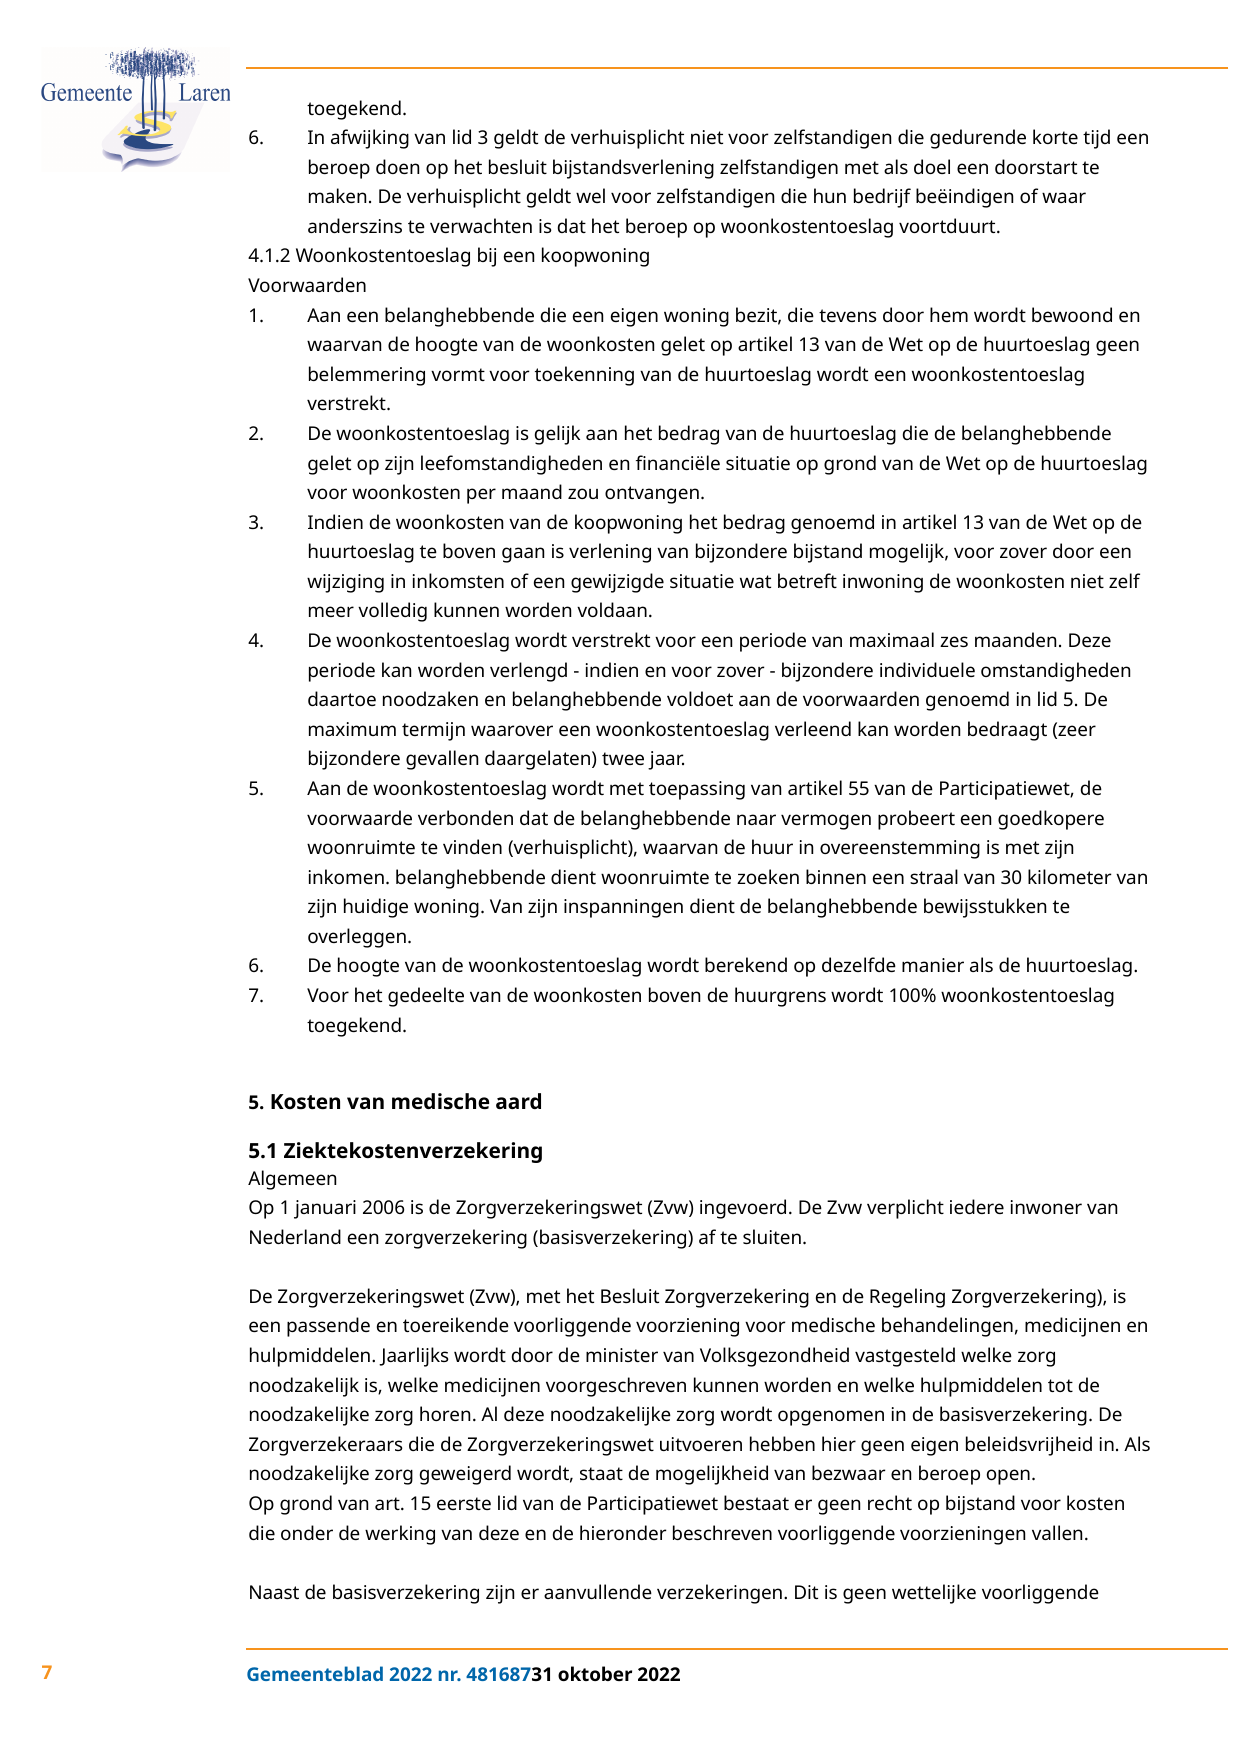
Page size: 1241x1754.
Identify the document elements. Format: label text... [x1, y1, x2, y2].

text Naast de basisverzekering zijn er aanvullende verzekeringen. Dit is geen wettelijke voorliggende [248, 1579, 1152, 1605]
list Voor het gedeelte van de woonkosten boven de huurgrens wordt 100% woonkostentoeslag toegekend. [248, 982, 1152, 1038]
list toegekend. [248, 95, 1152, 121]
list In afwijking van lid 3 geldt de verhuisplicht niet voor zelfstandigen die gedurende korte tijd een beroep doen op het besluit bijstandsverlening zelfstandigen met als doel een doorstart te maken. De verhuisplicht geldt wel voor zelfstandigen die hun bedrijf beëindigen of waar anderszins te verwachten is dat het beroep op woonkostentoeslag voortduurt. [248, 124, 1152, 239]
text Voorwaarden [248, 272, 1152, 298]
text De Zorgverzekeringswet (Zvw), met het Besluit Zorgverzekering en de Regeling Zorgverzekering), is een passende en toereikende voorliggende voorziening voor medische behandelingen, medicijnen en hulpmiddelen. Jaarlijks wordt door de minister van Volksgezondheid vastgesteld welke zorg noodzakelijk is, welke medicijnen voorgeschreven kunnen worden en welke hulpmiddelen tot de noodzakelijke zorg horen. Al deze noodzakelijke zorg wordt opgenomen in de basisverzekering. De Zorgverzekeraars die de Zorgverzekeringswet uitvoeren hebben hier geen eigen beleidsvrijheid in. Als noodzakelijke zorg geweigerd wordt, staat de mogelijkheid van bezwaar en beroep open. [248, 1283, 1152, 1486]
picture [41, 47, 231, 172]
text 5. Kosten van medische aard [248, 1087, 1152, 1116]
text Op 1 januari 2006 is de Zorgverzekeringswet (Zvw) ingevoerd. De Zvw verplicht iedere inwoner van Nederland een zorgverzekering (basisverzekering) af te sluiten. [248, 1194, 1152, 1250]
list De woonkostentoeslag is gelijk aan het bedrag van de huurtoeslag die de belanghebbende gelet op zijn leefomstandigheden en financiële situatie op grond van de Wet op de huurtoeslag voor woonkosten per maand zou ontvangen. [248, 420, 1152, 505]
text 4.1.2 Woonkostentoeslag bij een koopwoning [248, 243, 1152, 268]
list Indien de woonkosten van de koopwoning het bedrag genoemd in artikel 13 van de Wet op de huurtoeslag te boven gaan is verlening van bijzondere bijstand mogelijk, voor zover door een wijziging in inkomsten of een gewijzigde situatie wat betreft inwoning de woonkosten niet zelf meer volledig kunnen worden voldaan. [248, 509, 1152, 623]
list De hoogte van de woonkostentoeslag wordt berekend op dezelfde manier als de huurtoeslag. [248, 953, 1152, 978]
list Aan een belanghebbende die een eigen woning bezit, die tevens door hem wordt bewoond en waarvan de hoogte van de woonkosten gelet op artikel 13 van de Wet op de huurtoeslag geen belemmering vormt voor toekenning van de huurtoeslag wordt een woonkostentoeslag verstrekt. [248, 302, 1152, 416]
text Algemeen [248, 1165, 1152, 1191]
list De woonkostentoeslag wordt verstrekt voor een periode van maximaal zes maanden. Deze periode kan worden verlengd - indien en voor zover - bijzondere individuele omstandigheden daartoe noodzaken en belanghebbende voldoet aan de voorwaarden genoemd in lid 5. De maximum termijn waarover een woonkostentoeslag verleend kan worden bedraagt (zeer bijzondere gevallen daargelaten) twee jaar. [248, 627, 1152, 771]
text 5.1 Ziektekostenverzekering [248, 1136, 1152, 1165]
text Op grond van art. 15 eerste lid van de Participatiewet bestaat er geen recht op bijstand voor kosten die onder de werking van deze en de hieronder beschreven voorliggende voorzieningen vallen. [248, 1490, 1152, 1546]
list Aan de woonkostentoeslag wordt met toepassing van artikel 55 van de Participatiewet, de voorwaarde verbonden dat de belanghebbende naar vermogen probeert een goedkopere woonruimte te vinden (verhuisplicht), waarvan de huur in overeenstemming is met zijn inkomen. belanghebbende dient woonruimte te zoeken binnen een straal van 30 kilometer van zijn huidige woning. Van zijn inspanningen dient de belanghebbende bewijsstukken te overleggen. [248, 775, 1152, 949]
